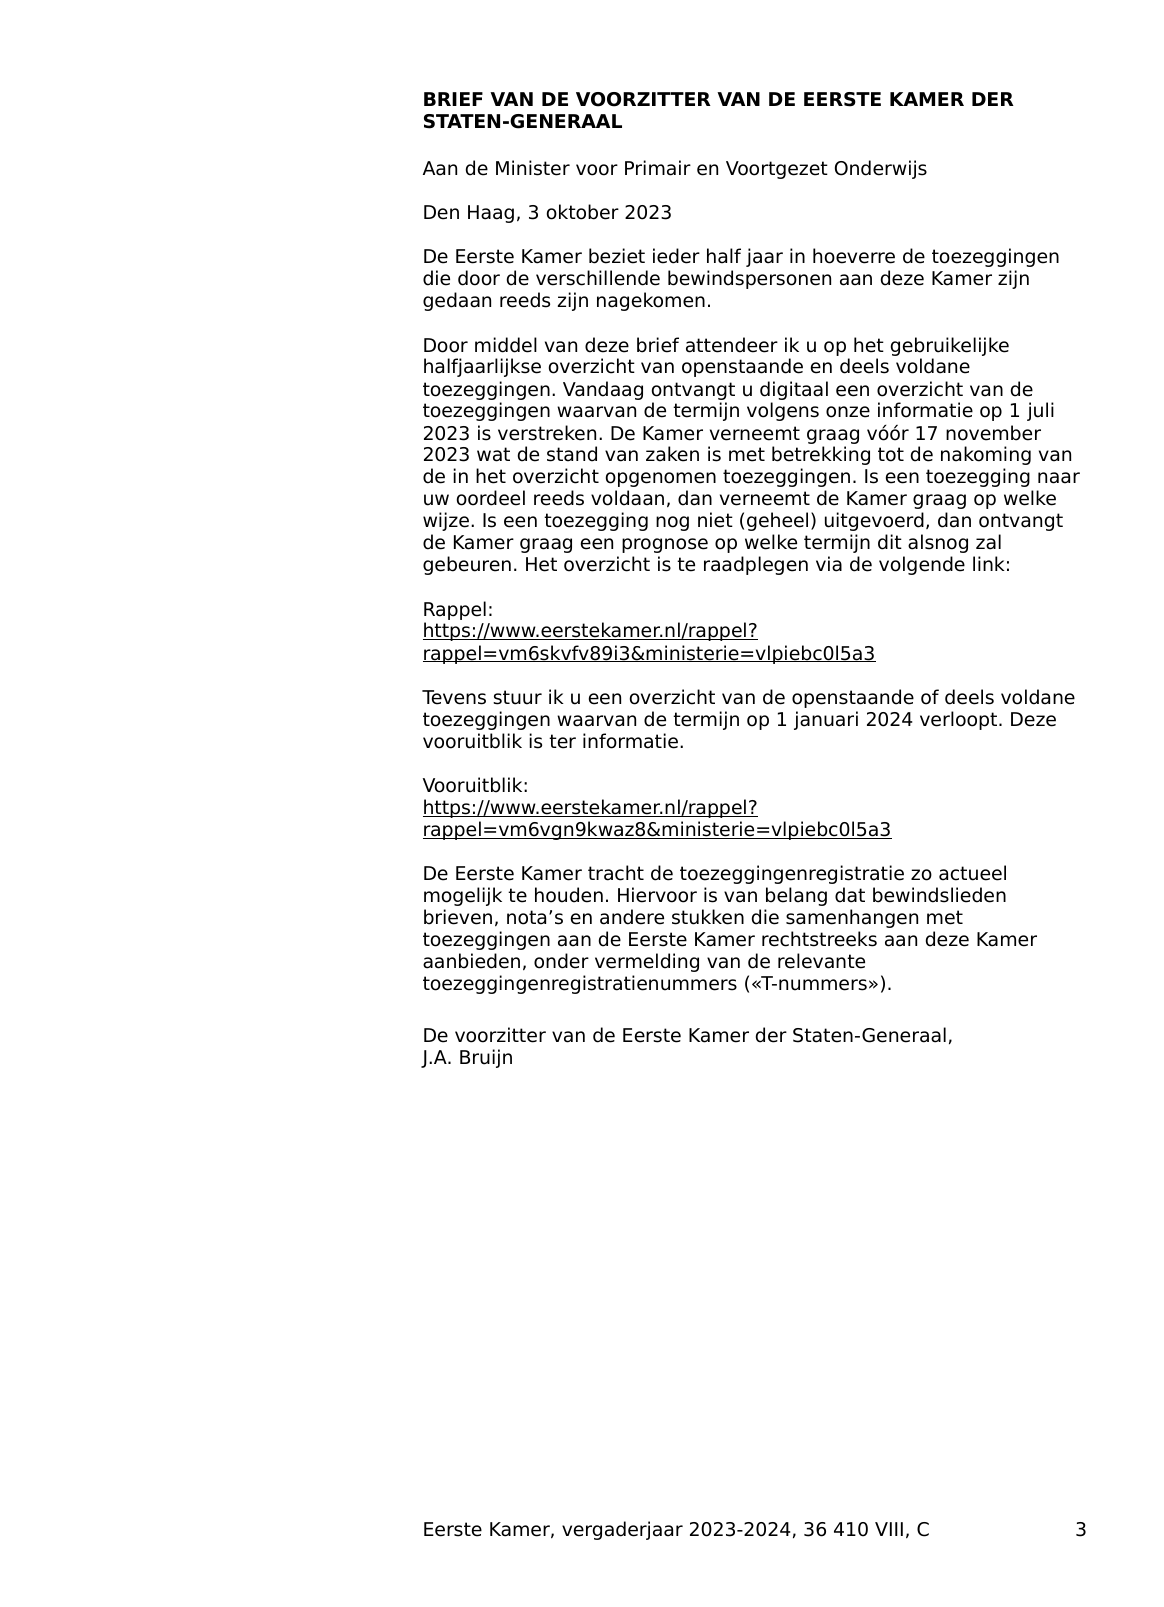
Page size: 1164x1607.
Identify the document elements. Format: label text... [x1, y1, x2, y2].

text Den Haag, 3 oktober 2023 [422, 202, 1087, 224]
text De Eerste Kamer tracht de toezeggingenregistratie zo actueel mogelijk te houden. Hiervoor is van belang dat bewindslieden brieven, nota’s en andere stukken die samenhangen met toezeggingen aan de Eerste Kamer rechtstreeks aan deze Kamer aanbieden, onder vermelding van de relevante toezeggingenregistratienummers («T-nummers»). [422, 863, 1087, 995]
text Vooruitblik: [422, 775, 1087, 797]
text Door middel van deze brief attendeer ik u op het gebruikelijke halfjaarlijkse overzicht van openstaande en deels voldane toezeggingen. Vandaag ontvangt u digitaal een overzicht van de toezeggingen waarvan de termijn volgens onze informatie op 1 juli 2023 is verstreken. De Kamer verneemt graag vóór 17 november 2023 wat de stand van zaken is met betrekking tot de nakoming van de in het overzicht opgenomen toezeggingen. Is een toezegging naar uw oordeel reeds voldaan, dan verneemt de Kamer graag op welke wijze. Is een toezegging nog niet (geheel) uitgevoerd, dan ontvangt de Kamer graag een prognose op welke termijn dit alsnog zal gebeuren. Het overzicht is te raadplegen via de volgende link: [422, 334, 1087, 576]
text Tevens stuur ik u een overzicht van de openstaande of deels voldane toezeggingen waarvan de termijn op 1 januari 2024 verloopt. Deze vooruitblik is ter informatie. [422, 687, 1087, 752]
subtitle BRIEF VAN DE VOORZITTER VAN DE EERSTE KAMER DER STATEN-GENERAAL [422, 89, 1087, 133]
text Aan de Minister voor Primair en Voortgezet Onderwijs [422, 158, 1087, 180]
text De Eerste Kamer beziet ieder half jaar in hoeverre de toezeggingen die door de verschillende bewindspersonen aan deze Kamer zijn gedaan reeds zijn nagekomen. [422, 246, 1087, 312]
text https://www.eerstekamer.nl/rappel?rappel=vm6skvfv89i3&ministerie=vlpiebc0l5a3 [422, 620, 1087, 664]
text Rappel: [422, 598, 1087, 620]
text https://www.eerstekamer.nl/rappel?rappel=vm6vgn9kwaz8&ministerie=vlpiebc0l5a3 [422, 797, 1087, 841]
text De voorzitter van de Eerste Kamer der Staten-Generaal, J.A. Bruijn [422, 1025, 1087, 1069]
